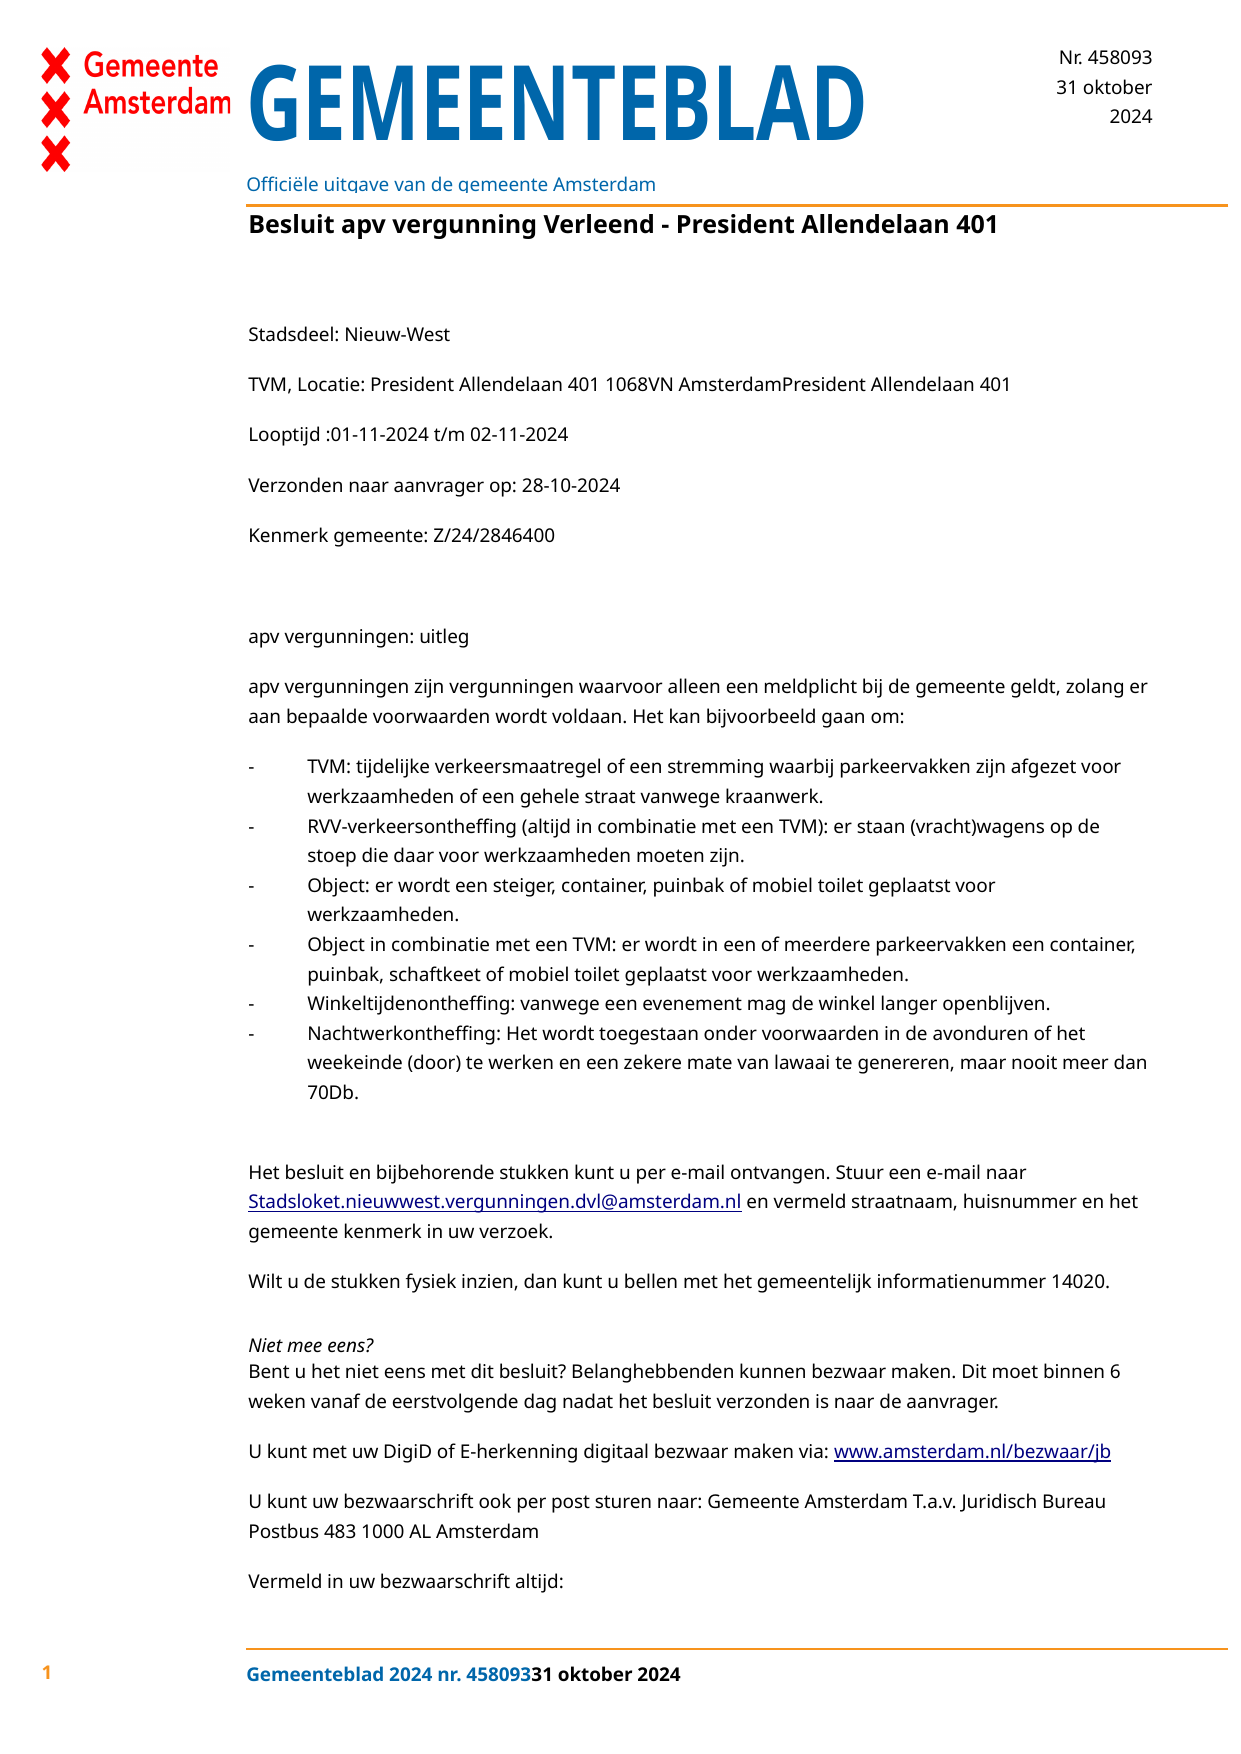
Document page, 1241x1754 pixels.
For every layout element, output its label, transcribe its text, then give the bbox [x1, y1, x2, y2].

text U kunt uw bezwaarschrift ook per post sturen naar: Gemeente Amsterdam T.a.v. Juridisch Bureau Postbus 483 1000 AL Amsterdam [248, 1489, 1152, 1544]
text U kunt met uw DigiD of E-herkenning digitaal bezwaar maken via: www.amsterdam.nl/bezwaar/jb [248, 1438, 1152, 1464]
text Verzonden naar aanvrager op: 28-10-2024 [248, 472, 1152, 498]
text Vermeld in uw bezwaarschrift altijd: [248, 1569, 1152, 1594]
list Nachtwerkontheffing: Het wordt toegestaan onder voorwaarden in de avonduren of het weekeinde (door) te werken en een zekere mate van lawaai te genereren, maar nooit meer dan 70Db. [248, 1020, 1152, 1105]
list Object in combinatie met een TVM: er wordt in een of meerdere parkeervakken een container, puinbak, schaftkeet of mobiel toilet geplaatst voor werkzaamheden. [248, 931, 1152, 986]
text Stadsdeel: Nieuw-West [248, 321, 1152, 346]
text Besluit apv vergunning Verleend - President Allendelaan 401 [248, 207, 1152, 241]
list TVM: tijdelijke verkeersmaatregel of een stremming waarbij parkeervakken zijn afgezet voor werkzaamheden of een gehele straat vanwege kraanwerk. [248, 754, 1152, 809]
text apv vergunningen zijn vergunningen waarvoor alleen een meldplicht bij de gemeente geldt, zolang er aan bepaalde voorwaarden wordt voldaan. Het kan bijvoorbeeld gaan om: [248, 674, 1152, 729]
text Wilt u de stukken fysiek inzien, dan kunt u bellen met het gemeentelijk informatienummer 14020. [248, 1269, 1152, 1294]
text Bent u het niet eens met dit besluit? Belanghebbenden kunnen bezwaar maken. Dit moet binnen 6 weken vanaf de eerstvolgende dag nadat het besluit verzonden is naar de aanvrager. [248, 1358, 1152, 1414]
list RVV-verkeersontheffing (altijd in combinatie met een TVM): er staan (vracht)wagens op de stoep die daar voor werkzaamheden moeten zijn. [248, 813, 1152, 868]
list Winkeltijdenontheffing: vanwege een evenement mag de winkel langer openblijven. [248, 990, 1152, 1016]
text Kenmerk gemeente: Z/24/2846400 [248, 522, 1152, 548]
text Het besluit en bijbehorende stukken kunt u per e-mail ontvangen. Stuur een e-mail naar Stadsloket.nieuwwest.vergunningen.dvl@amsterdam.nl en vermeld straatnaam, huisnummer en het gemeente kenmerk in uw verzoek. [248, 1159, 1152, 1244]
text TVM, Locatie: President Allendelaan 401 1068VN AmsterdamPresident Allendelaan 401 [248, 371, 1152, 397]
text apv vergunningen: uitleg [248, 623, 1152, 649]
picture [41, 47, 231, 172]
text Looptijd :01-11-2024 t/m 02-11-2024 [248, 422, 1152, 447]
text Niet mee eens? [248, 1333, 1152, 1358]
list Object: er wordt een steiger, container, puinbak of mobiel toilet geplaatst voor werkzaamheden. [248, 872, 1152, 927]
